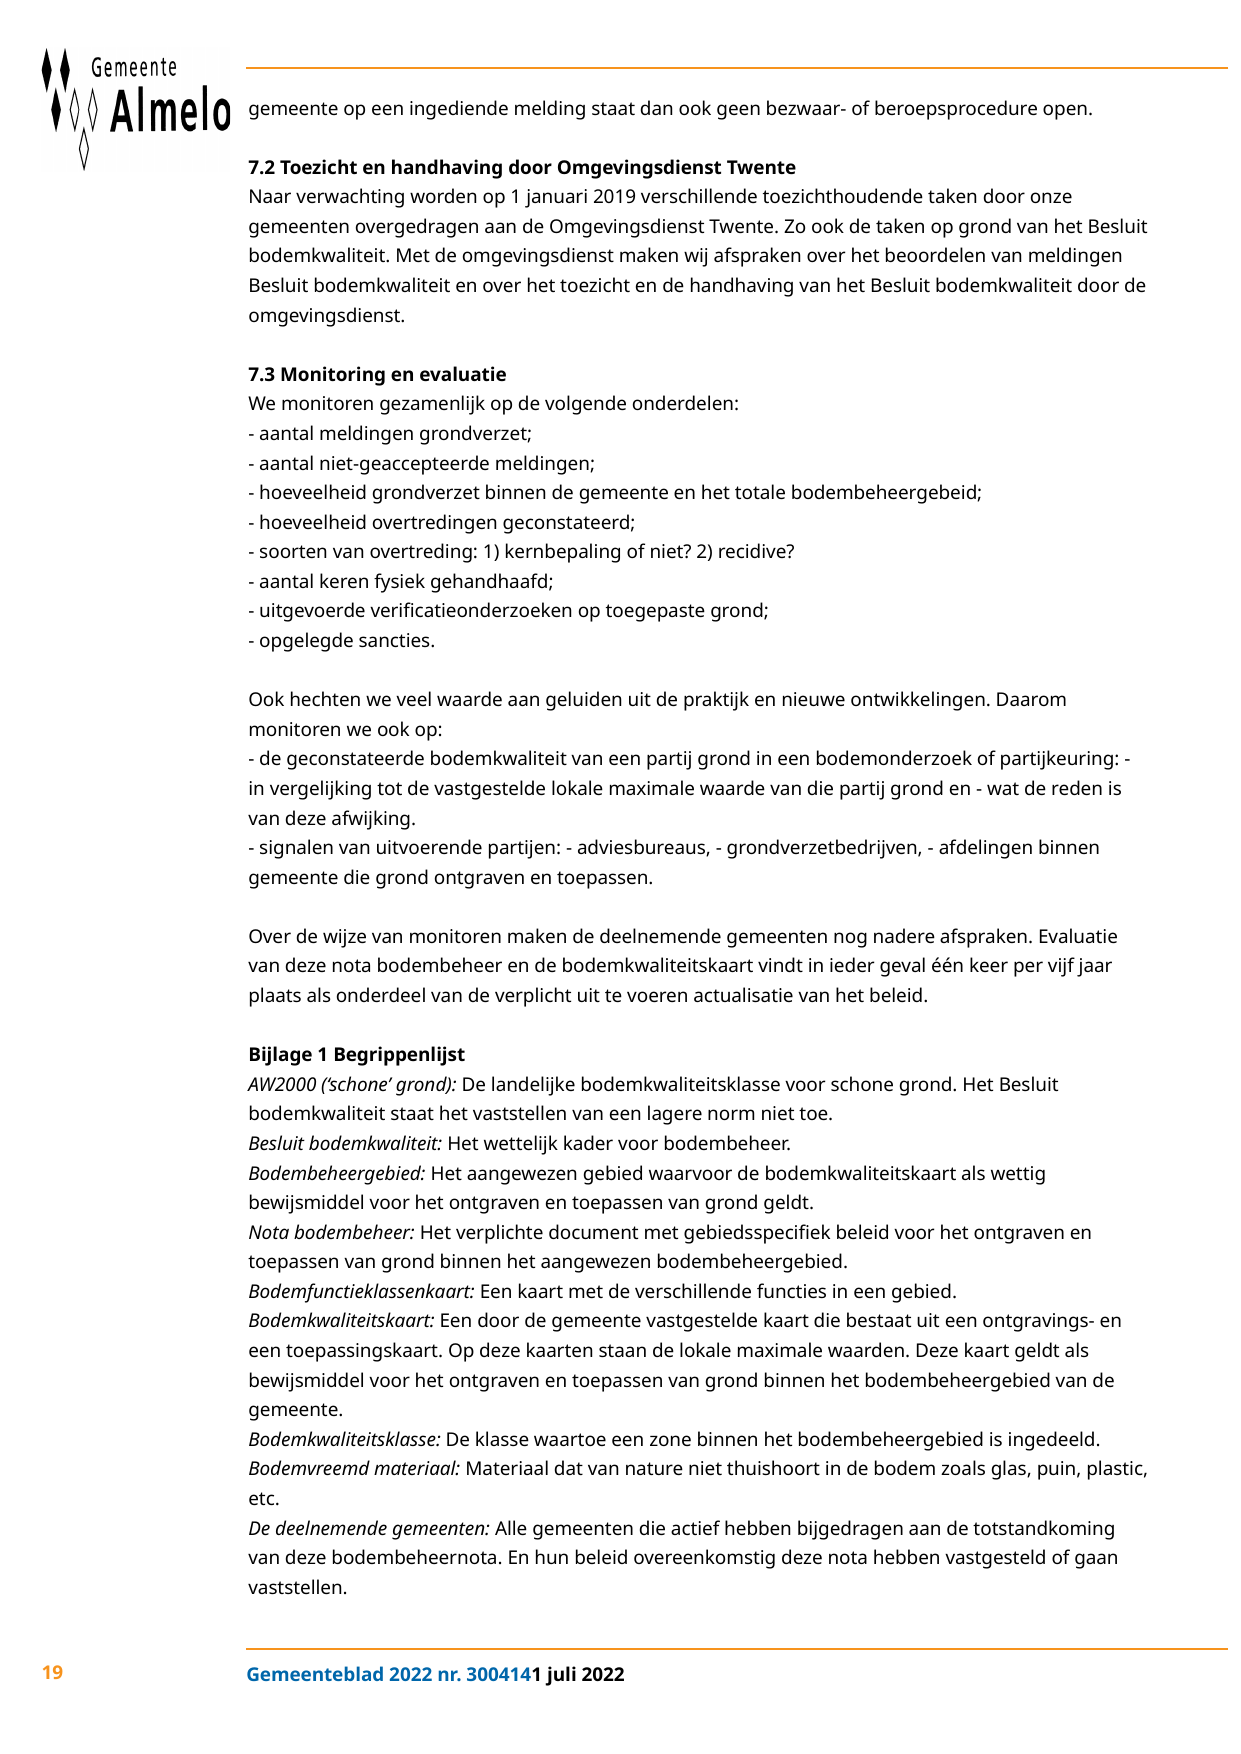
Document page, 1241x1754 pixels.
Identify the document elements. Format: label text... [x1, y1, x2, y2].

text Bodemvreemd materiaal: Materiaal dat van nature niet thuishoort in de bodem zoals glas, puin, plastic, etc. [248, 1456, 1152, 1511]
text Ook hechten we veel waarde aan geluiden uit de praktijk en nieuwe ontwikkelingen. Daarom monitoren we ook op: [248, 686, 1152, 742]
text Naar verwachting worden op 1 januari 2019 verschillende toezichthoudende taken door onze gemeenten overgedragen aan de Omgevingsdienst Twente. Zo ook de taken op grond van het Besluit bodemkwaliteit. Met de omgevingsdienst maken wij afspraken over het beoordelen van meldingen Besluit bodemkwaliteit en over het toezicht en de handhaving van het Besluit bodemkwaliteit door de omgevingsdienst. [248, 183, 1152, 328]
text Nota bodembeheer: Het verplichte document met gebiedsspecifiek beleid voor het ontgraven en toepassen van grond binnen het aangewezen bodembeheergebied. [248, 1219, 1152, 1274]
text - de geconstateerde bodemkwaliteit van een partij grond in een bodemonderzoek of partijkeuring: - in vergelijking tot de vastgestelde lokale maximale waarde van die partij grond en - wat de reden is van deze afwijking. [248, 746, 1152, 831]
text - soorten van overtreding: 1) kernbepaling of niet? 2) recidive? [248, 538, 1152, 564]
text - uitgevoerde verificatieonderzoeken op toegepaste grond; [248, 598, 1152, 623]
text 7.2 Toezicht en handhaving door Omgevingsdienst Twente [248, 154, 1152, 180]
text We monitoren gezamenlijk op de volgende onderdelen: [248, 391, 1152, 416]
text Over de wijze van monitoren maken de deelnemende gemeenten nog nadere afspraken. Evaluatie van deze nota bodembeheer en de bodemkwaliteitskaart vindt in ieder geval één keer per vijf jaar plaats als onderdeel van de verplicht uit te voeren actualisatie van het beleid. [248, 923, 1152, 1008]
text Bodemkwaliteitsklasse: De klasse waartoe een zone binnen het bodembeheergebied is ingedeeld. [248, 1426, 1152, 1452]
text - aantal keren fysiek gehandhaafd; [248, 568, 1152, 594]
text Besluit bodemkwaliteit: Het wettelijk kader voor bodembeheer. [248, 1130, 1152, 1156]
text Bodemkwaliteitskaart: Een door de gemeente vastgestelde kaart die bestaat uit een ontgravings- en een toepassingskaart. Op deze kaarten staan de lokale maximale waarden. Deze kaart geldt als bewijsmiddel voor het ontgraven en toepassen van grond binnen het bodembeheergebied van de gemeente. [248, 1308, 1152, 1422]
text 7.3 Monitoring en evaluatie [248, 361, 1152, 387]
text - aantal niet-geaccepteerde meldingen; [248, 450, 1152, 476]
text - opgelegde sancties. [248, 627, 1152, 653]
text - hoeveelheid grondverzet binnen de gemeente en het totale bodembeheergebeid; [248, 479, 1152, 505]
text - hoeveelheid overtredingen geconstateerd; [248, 509, 1152, 535]
text Bijlage 1 Begrippenlijst [248, 1041, 1152, 1067]
text Bodemfunctieklassenkaart: Een kaart met de verschillende functies in een gebied. [248, 1278, 1152, 1304]
picture [41, 47, 231, 172]
text De deelnemende gemeenten: Alle gemeenten die actief hebben bijgedragen aan de totstandkoming van deze bodembeheernota. En hun beleid overeenkomstig deze nota hebben vastgesteld of gaan vaststellen. [248, 1515, 1152, 1600]
text Bodembeheergebied: Het aangewezen gebied waarvoor de bodemkwaliteitskaart als wettig bewijsmiddel voor het ontgraven en toepassen van grond geldt. [248, 1160, 1152, 1215]
text gemeente op een ingediende melding staat dan ook geen bezwaar- of beroepsprocedure open. [248, 95, 1152, 121]
text - signalen van uitvoerende partijen: - adviesbureaus, - grondverzetbedrijven, - afdelingen binnen gemeente die grond ontgraven en toepassen. [248, 834, 1152, 890]
text AW2000 (‘schone’ grond): De landelijke bodemkwaliteitsklasse voor schone grond. Het Besluit bodemkwaliteit staat het vaststellen van een lagere norm niet toe. [248, 1071, 1152, 1126]
text - aantal meldingen grondverzet; [248, 420, 1152, 446]
